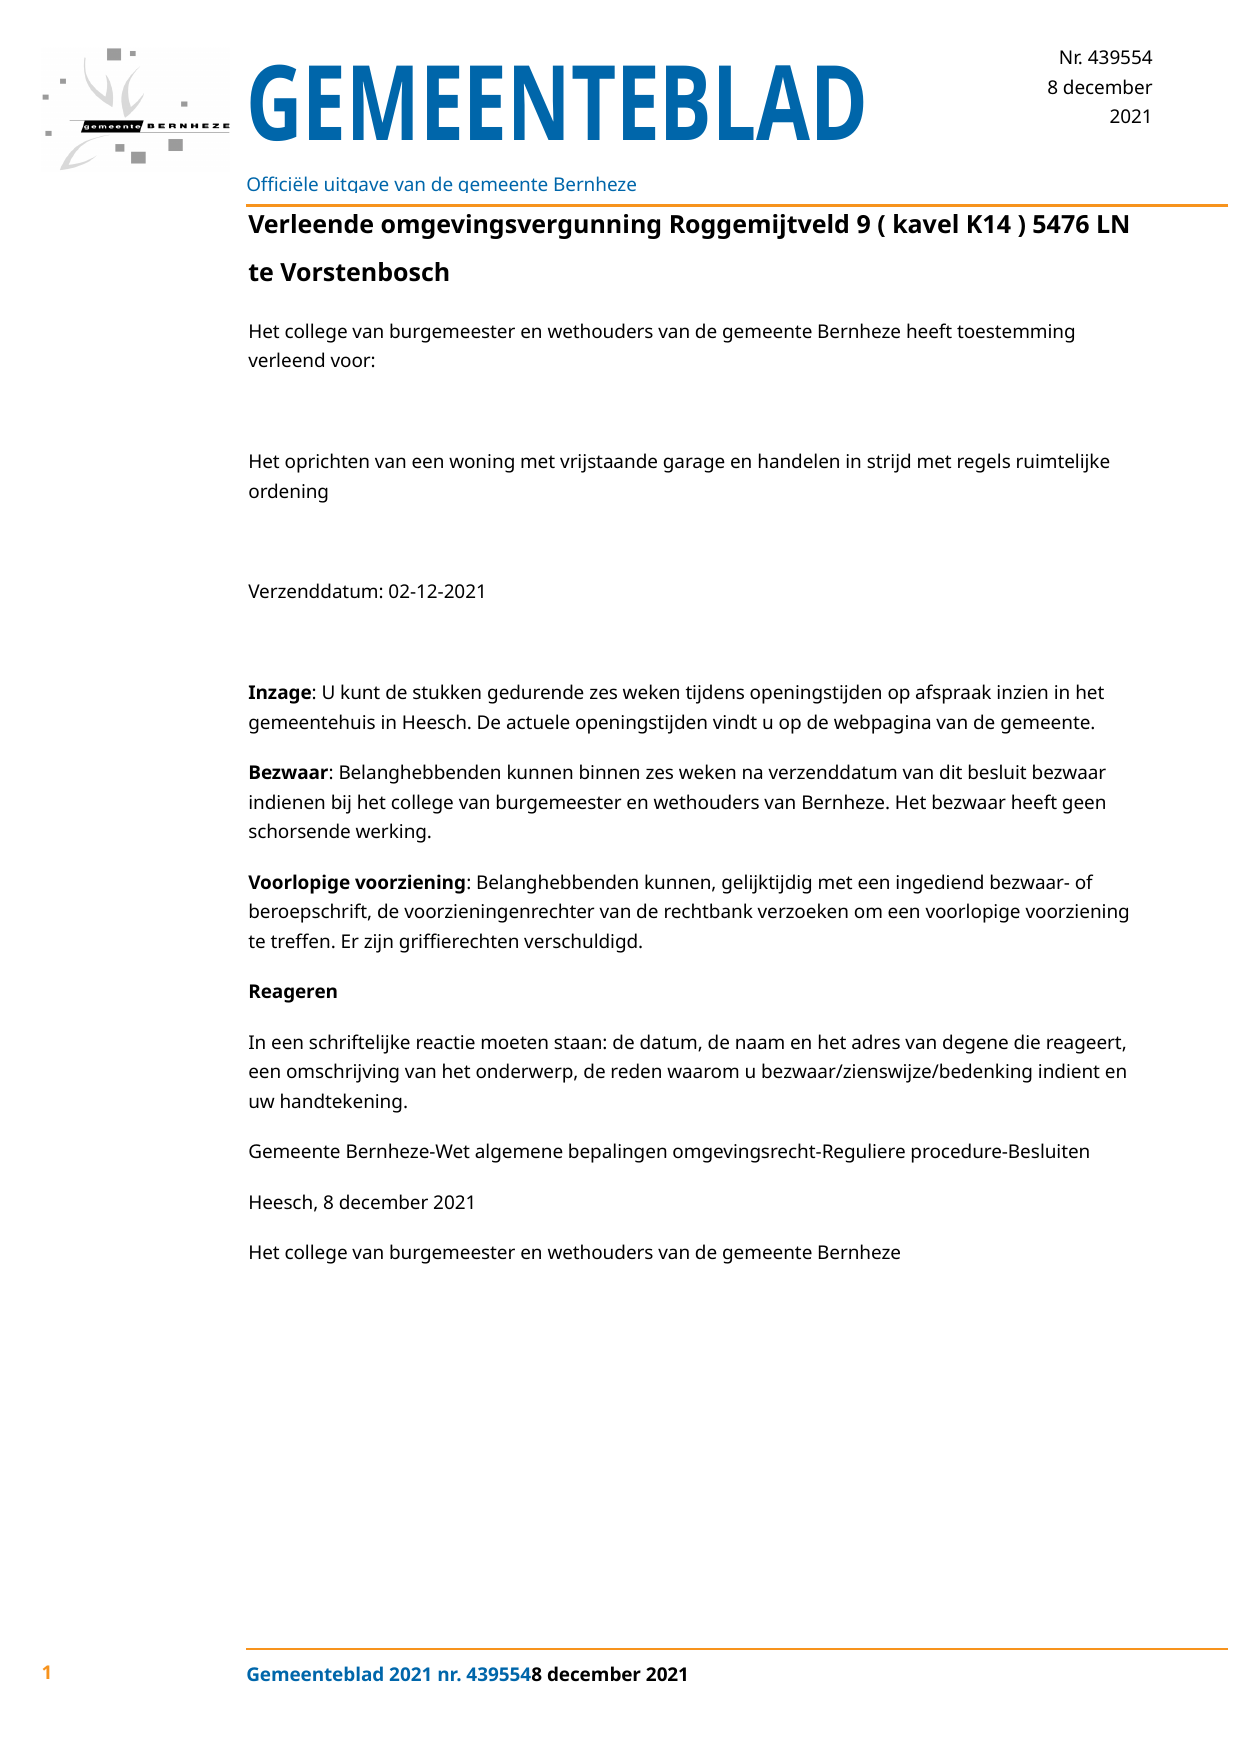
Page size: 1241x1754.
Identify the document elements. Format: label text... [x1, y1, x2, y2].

text Het college van burgemeester en wethouders van de gemeente Bernheze [248, 1239, 1152, 1265]
text Verleende omgevingsvergunning Roggemijtveld 9 ( kavel K14 ) 5476 LN te Vorstenbosch [248, 207, 1152, 288]
picture [41, 47, 231, 172]
text Bezwaar: Belanghebbenden kunnen binnen zes weken na verzenddatum van dit besluit bezwaar indienen bij het college van burgemeester en wethouders van Bernheze. Het bezwaar heeft geen schorsende werking. [248, 759, 1152, 844]
text In een schriftelijke reactie moeten staan: de datum, de naam en het adres van degene die reageert, een omschrijving van het onderwerp, de reden waarom u bezwaar/zienswijze/bedenking indient en uw handtekening. [248, 1029, 1152, 1114]
text Voorlopige voorziening: Belanghebbenden kunnen, gelijktijdig met een ingediend bezwaar- of beroepschrift, de voorzieningenrechter van de rechtbank verzoeken om een voorlopige voorziening te treffen. Er zijn griffierechten verschuldigd. [248, 869, 1152, 954]
text Reageren [248, 979, 1152, 1004]
text Inzage: U kunt de stukken gedurende zes weken tijdens openingstijden op afspraak inzien in het gemeentehuis in Heesch. De actuele openingstijden vindt u op de webpagina van de gemeente. [248, 679, 1152, 735]
text Het college van burgemeester en wethouders van de gemeente Bernheze heeft toestemming verleend voor: [248, 318, 1152, 373]
text Heesch, 8 december 2021 [248, 1189, 1152, 1215]
text Het oprichten van een woning met vrijstaande garage en handelen in strijd met regels ruimtelijke ordening [248, 448, 1152, 504]
text Gemeente Bernheze-Wet algemene bepalingen omgevingsrecht-Reguliere procedure-Besluiten [248, 1139, 1152, 1164]
text Verzenddatum: 02-12-2021 [248, 579, 1152, 604]
